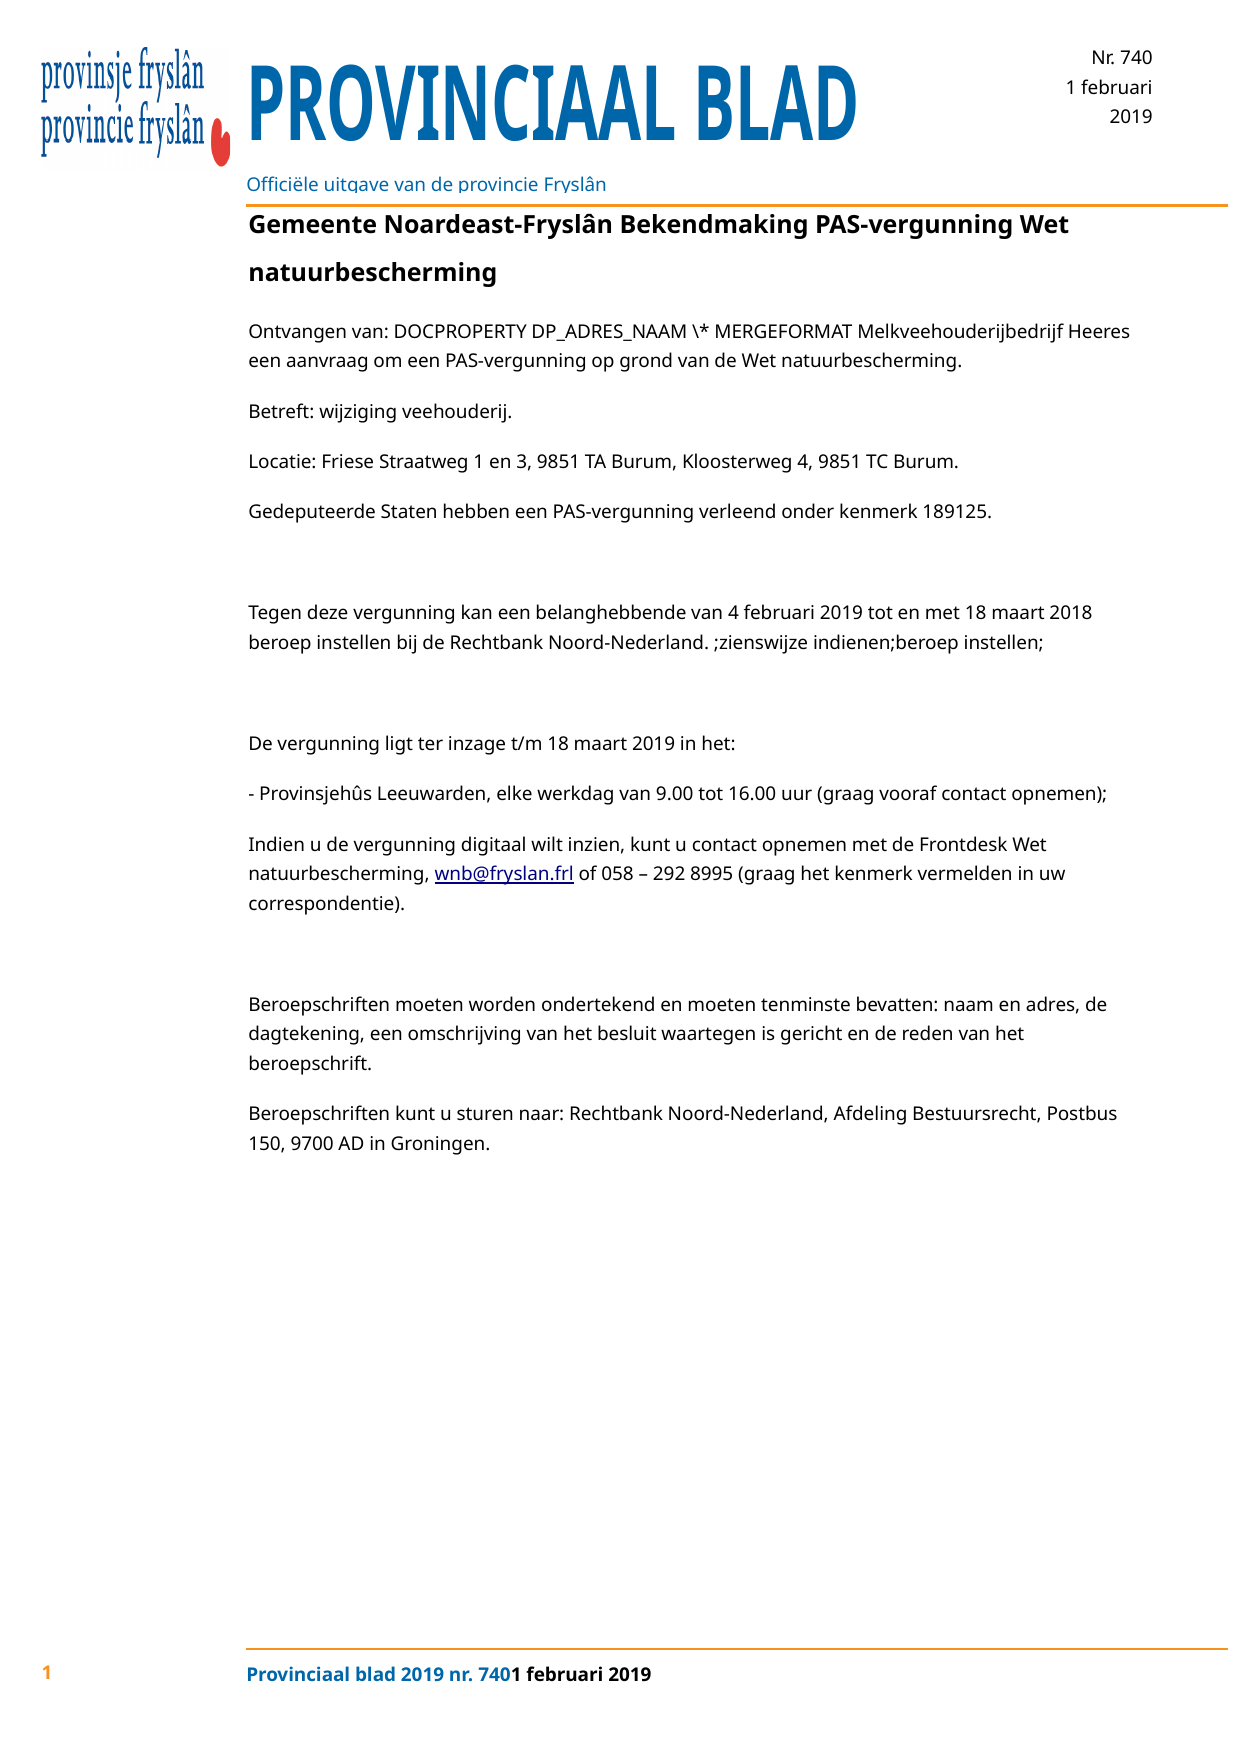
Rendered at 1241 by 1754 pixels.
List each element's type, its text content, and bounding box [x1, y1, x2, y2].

text Locatie: Friese Straatweg 1 en 3, 9851 TA Burum, Kloosterweg 4, 9851 TC Burum. [248, 448, 1152, 474]
text Ontvangen van: DOCPROPERTY DP_ADRES_NAAM \* MERGEFORMAT Melkveehouderijbedrijf Heeres een aanvraag om een PAS-vergunning op grond van de Wet natuurbescherming. [248, 318, 1152, 373]
text Indien u de vergunning digitaal wilt inzien, kunt u contact opnemen met de Frontdesk Wet natuurbescherming, wnb@fryslan.frl of 058 – 292 8995 (graag het kenmerk vermelden in uw correspondentie). [248, 831, 1152, 916]
text Gemeente Noardeast-Fryslân Bekendmaking PAS-vergunning Wet natuurbescherming [248, 207, 1152, 288]
text - Provinsjehûs Leeuwarden, elke werkdag van 9.00 tot 16.00 uur (graag vooraf contact opnemen); [248, 780, 1152, 806]
text Beroepschriften kunt u sturen naar: Rechtbank Noord-Nederland, Afdeling Bestuursrecht, Postbus 150, 9700 AD in Groningen. [248, 1100, 1152, 1156]
text Betreft: wijziging veehouderij. [248, 398, 1152, 424]
text Beroepschriften moeten worden ondertekend en moeten tenminste bevatten: naam en adres, de dagtekening, een omschrijving van het besluit waartegen is gericht en de reden van het beroepschrift. [248, 991, 1152, 1076]
picture [41, 47, 231, 172]
text De vergunning ligt ter inzage t/m 18 maart 2019 in het: [248, 730, 1152, 756]
text Gedeputeerde Staten hebben een PAS-vergunning verleend onder kenmerk 189125. [248, 499, 1152, 524]
text Tegen deze vergunning kan een belanghebbende van 4 februari 2019 tot en met 18 maart 2018 beroep instellen bij de Rechtbank Noord-Nederland. ;zienswijze indienen;beroep instellen; [248, 599, 1152, 655]
